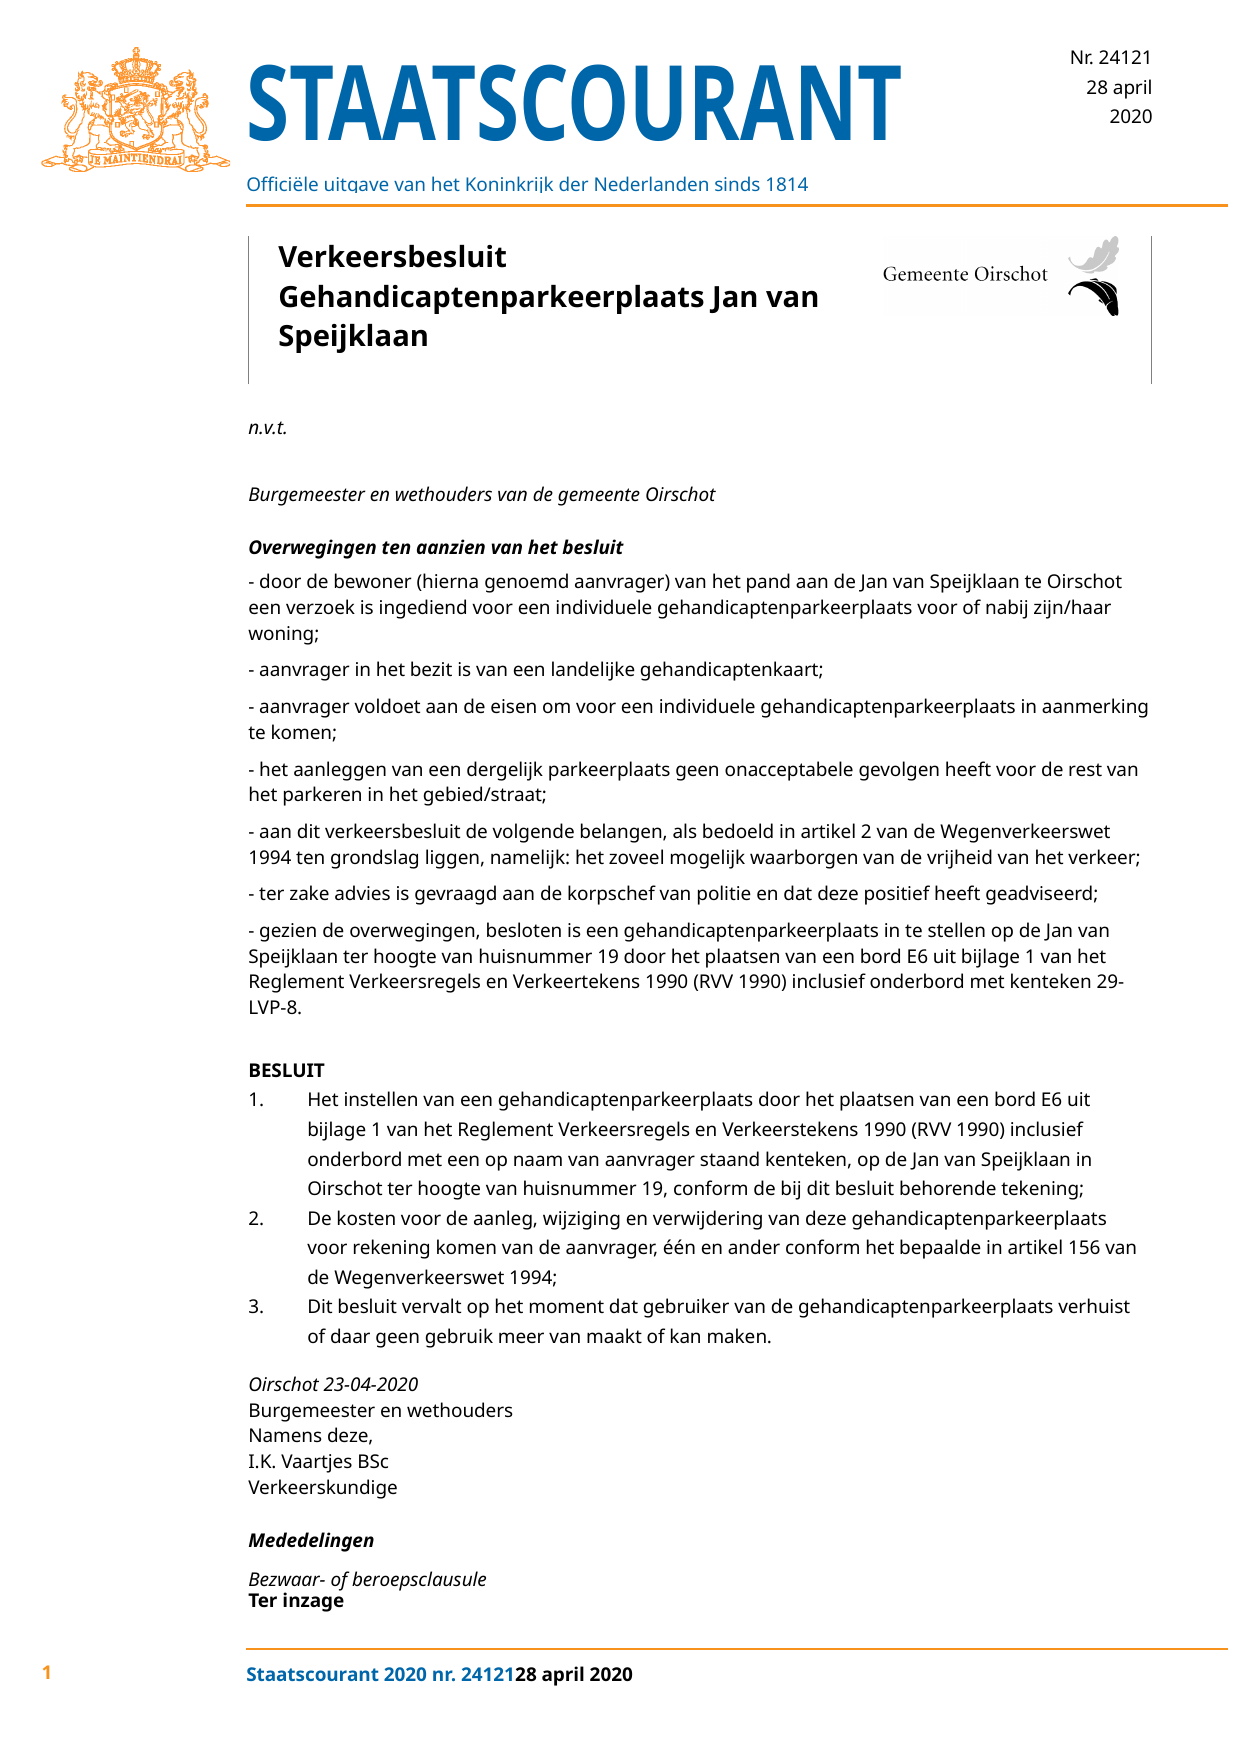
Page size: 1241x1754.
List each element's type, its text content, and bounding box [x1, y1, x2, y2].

table_header Verkeersbesluit Gehandicaptenparkeerplaats Jan van Speijklaan [249, 236, 850, 384]
text n.v.t. [248, 414, 1152, 440]
text Burgemeester en wethouders [248, 1397, 1152, 1423]
text Namens deze, [248, 1423, 1152, 1448]
text BESLUIT [248, 1057, 1152, 1083]
text I.K. Vaartjes BSc [248, 1448, 1152, 1474]
text - ter zake advies is gevraagd aan de korpschef van politie en dat deze positief heeft geadviseerd; [248, 881, 1152, 906]
text - door de bewoner (hierna genoemd aanvrager) van het pand aan de Jan van Speijklaan te Oirschot een verzoek is ingediend voor een individuele gehandicaptenparkeerplaats voor of nabij zijn/haar woning; [248, 568, 1152, 646]
text - gezien de overwegingen, besloten is een gehandicaptenparkeerplaats in te stellen op de Jan van Speijklaan ter hoogte van huisnummer 19 door het plaatsen van een bord E6 uit bijlage 1 van het Reglement Verkeersregels en Verkeertekens 1990 (RVV 1990) inclusief onderbord met kenteken 29-LVP-8. [248, 917, 1152, 1020]
picture [41, 47, 231, 172]
text Oirschot 23-04-2020 [248, 1371, 1152, 1397]
table_header [850, 236, 1151, 384]
text - het aanleggen van een dergelijk parkeerplaats geen onacceptabele gevolgen heeft voor de rest van het parkeren in het gebied/straat; [248, 756, 1152, 807]
text Mededelingen [248, 1527, 1152, 1553]
text Bezwaar- of beroepsclausule [248, 1566, 1152, 1592]
list De kosten voor de aanleg, wijziging en verwijdering van deze gehandicaptenparkeerplaats voor rekening komen van de aanvrager, één en ander conform het bepaalde in artikel 156 van de Wegenverkeerswet 1994; [248, 1205, 1152, 1290]
text - aan dit verkeersbesluit de volgende belangen, als bedoeld in artikel 2 van de Wegenverkeerswet 1994 ten grondslag liggen, namelijk: het zoveel mogelijk waarborgen van de vrijheid van het verkeer; [248, 818, 1152, 869]
text Burgemeester en wethouders van de gemeente Oirschot [248, 482, 1152, 507]
list Het instellen van een gehandicaptenparkeerplaats door het plaatsen van een bord E6 uit bijlage 1 van het Reglement Verkeersregels en Verkeerstekens 1990 (RVV 1990) inclusief onderbord met een op naam van aanvrager staand kenteken, op de Jan van Speijklaan in Oirschot ter hoogte van huisnummer 19, conform de bij dit besluit behorende tekening; [248, 1087, 1152, 1201]
text Verkeerskundige [248, 1474, 1152, 1500]
text Overwegingen ten aanzien van het besluit [248, 534, 1152, 560]
text - aanvrager voldoet aan de eisen om voor een individuele gehandicaptenparkeerplaats in aanmerking te komen; [248, 693, 1152, 745]
text Ter inzage [248, 1592, 1152, 1611]
text - aanvrager in het bezit is van een landelijke gehandicaptenkaart; [248, 657, 1152, 682]
list Dit besluit vervalt op het moment dat gebruiker van de gehandicaptenparkeerplaats verhuist of daar geen gebruik meer van maakt of kan maken. [248, 1294, 1152, 1349]
picture [882, 236, 1119, 316]
